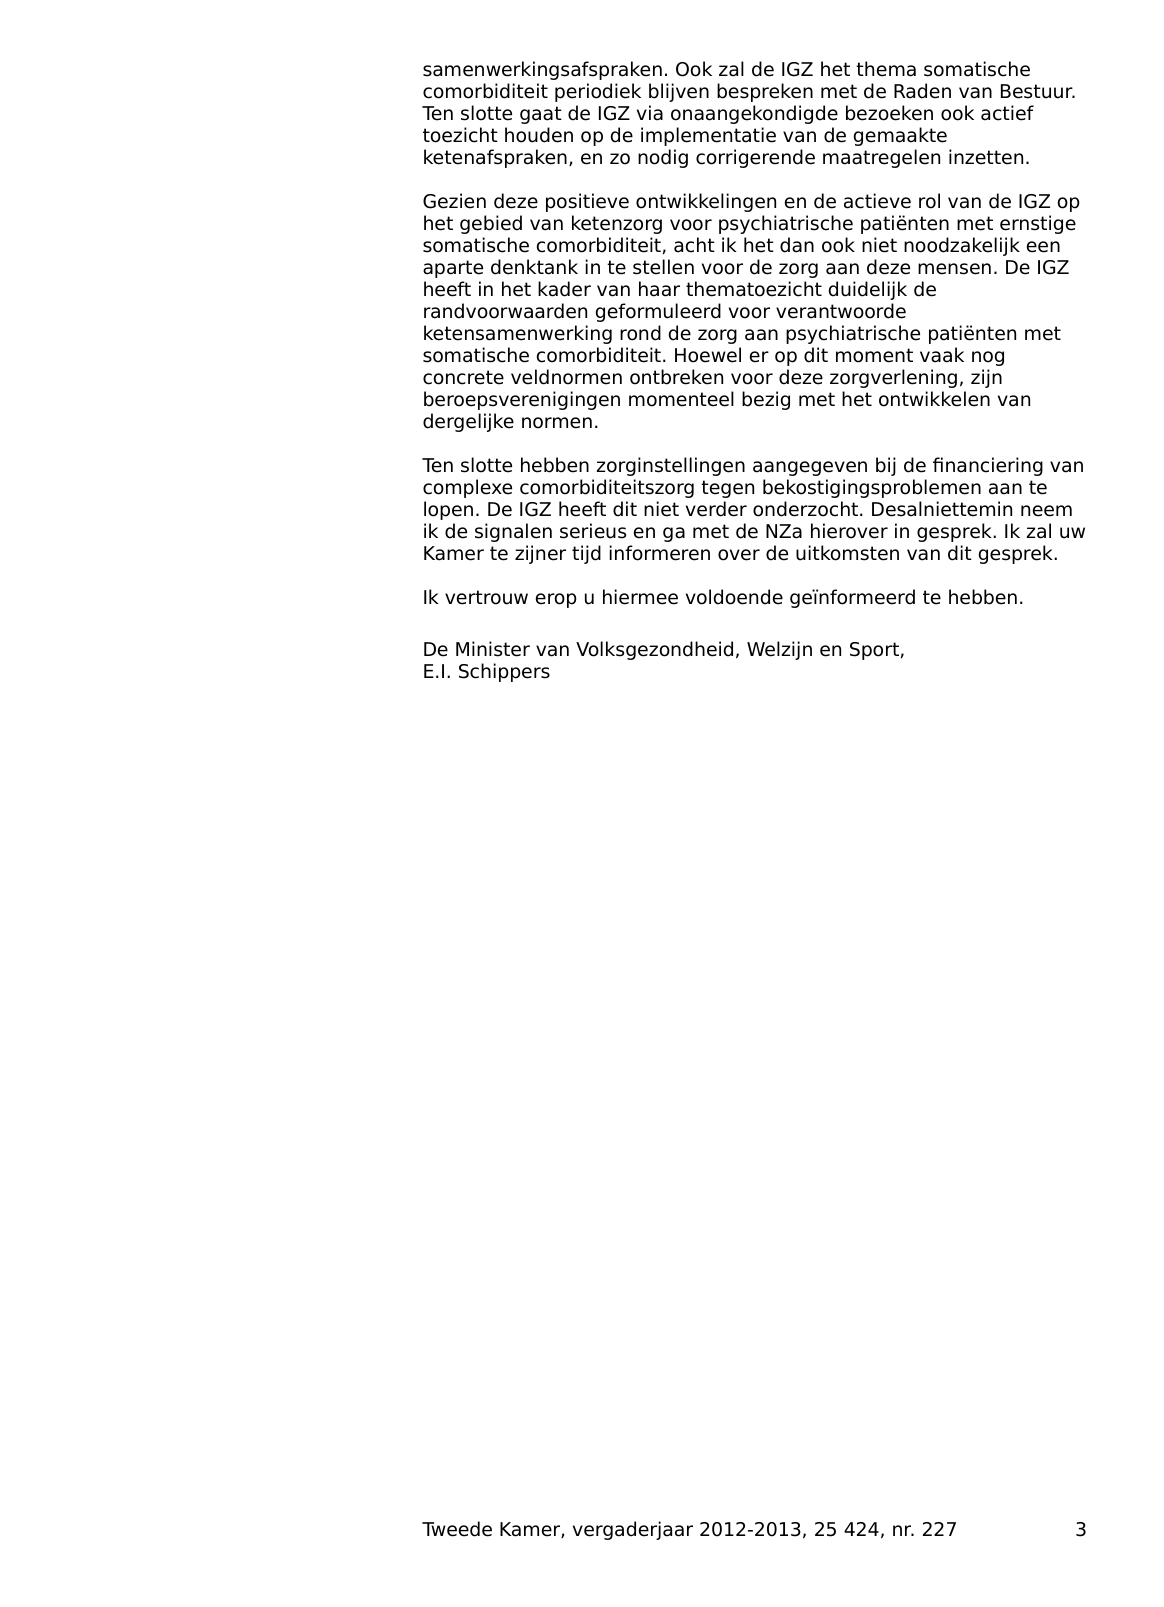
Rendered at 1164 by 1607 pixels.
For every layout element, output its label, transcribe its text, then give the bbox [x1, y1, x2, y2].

text Gezien deze positieve ontwikkelingen en de actieve rol van de IGZ op het gebied van ketenzorg voor psychiatrische patiënten met ernstige somatische comorbiditeit, acht ik het dan ook niet noodzakelijk een aparte denktank in te stellen voor de zorg aan deze mensen. De IGZ heeft in het kader van haar thematoezicht duidelijk de randvoorwaarden geformuleerd voor verantwoorde ketensamenwerking rond de zorg aan psychiatrische patiënten met somatische comorbiditeit. Hoewel er op dit moment vaak nog concrete veldnormen ontbreken voor deze zorgverlening, zijn beroepsverenigingen momenteel bezig met het ontwikkelen van dergelijke normen. [422, 191, 1087, 433]
text De Minister van Volksgezondheid, Welzijn en Sport, E.I. Schippers [422, 639, 1087, 683]
text samenwerkingsafspraken. Ook zal de IGZ het thema somatische comorbiditeit periodiek blijven bespreken met de Raden van Bestuur. Ten slotte gaat de IGZ via onaangekondigde bezoeken ook actief toezicht houden op de implementatie van de gemaakte ketenafspraken, en zo nodig corrigerende maatregelen inzetten. [422, 59, 1087, 169]
text Ik vertrouw erop u hiermee voldoende geïnformeerd te hebben. [422, 587, 1087, 609]
text Ten slotte hebben zorginstellingen aangegeven bij de financiering van complexe comorbiditeitszorg tegen bekostigingsproblemen aan te lopen. De IGZ heeft dit niet verder onderzocht. Desalniettemin neem ik de signalen serieus en ga met de NZa hierover in gesprek. Ik zal uw Kamer te zijner tijd informeren over de uitkomsten van dit gesprek. [422, 455, 1087, 565]
